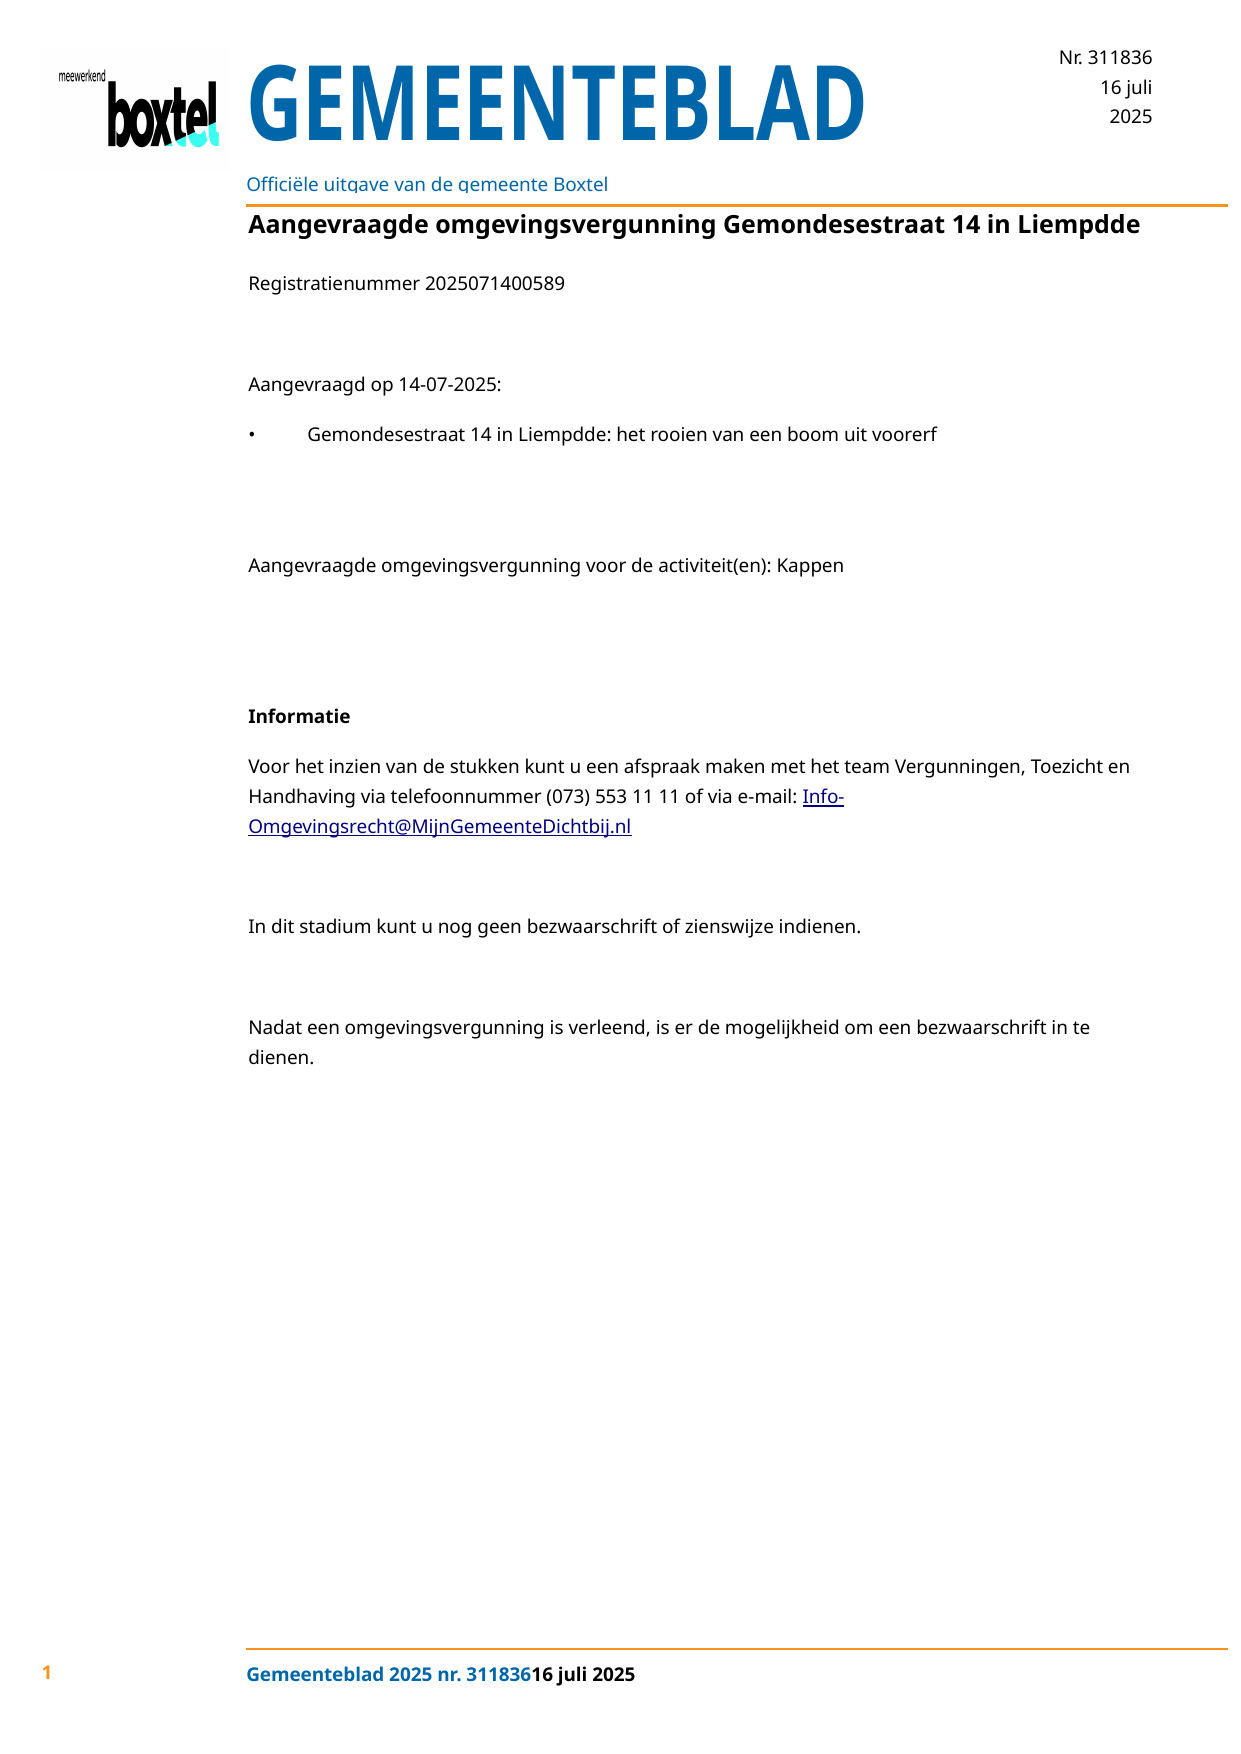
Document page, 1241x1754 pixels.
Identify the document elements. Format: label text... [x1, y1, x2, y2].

list Gemondesestraat 14 in Liempdde: het rooien van een boom uit voorerf [248, 422, 1152, 447]
text Registratienummer 2025071400589 [248, 270, 1152, 296]
text Aangevraagde omgevingsvergunning voor de activiteit(en): Kappen [248, 552, 1152, 578]
text Nadat een omgevingsvergunning is verleend, is er de mogelijkheid om een bezwaarschrift in te dienen. [248, 1014, 1152, 1070]
text Informatie [248, 703, 1152, 729]
text In dit stadium kunt u nog geen bezwaarschrift of zienswijze indienen. [248, 914, 1152, 939]
text Voor het inzien van de stukken kunt u een afspraak maken met het team Vergunningen, Toezicht en Handhaving via telefoonnummer (073) 553 11 11 of via e-mail: Info-Omgevingsrecht@MijnGemeenteDichtbij.nl [248, 754, 1152, 838]
text Aangevraagde omgevingsvergunning Gemondesestraat 14 in Liempdde [248, 207, 1152, 241]
picture [41, 47, 231, 172]
text Aangevraagd op 14-07-2025: [248, 371, 1152, 397]
